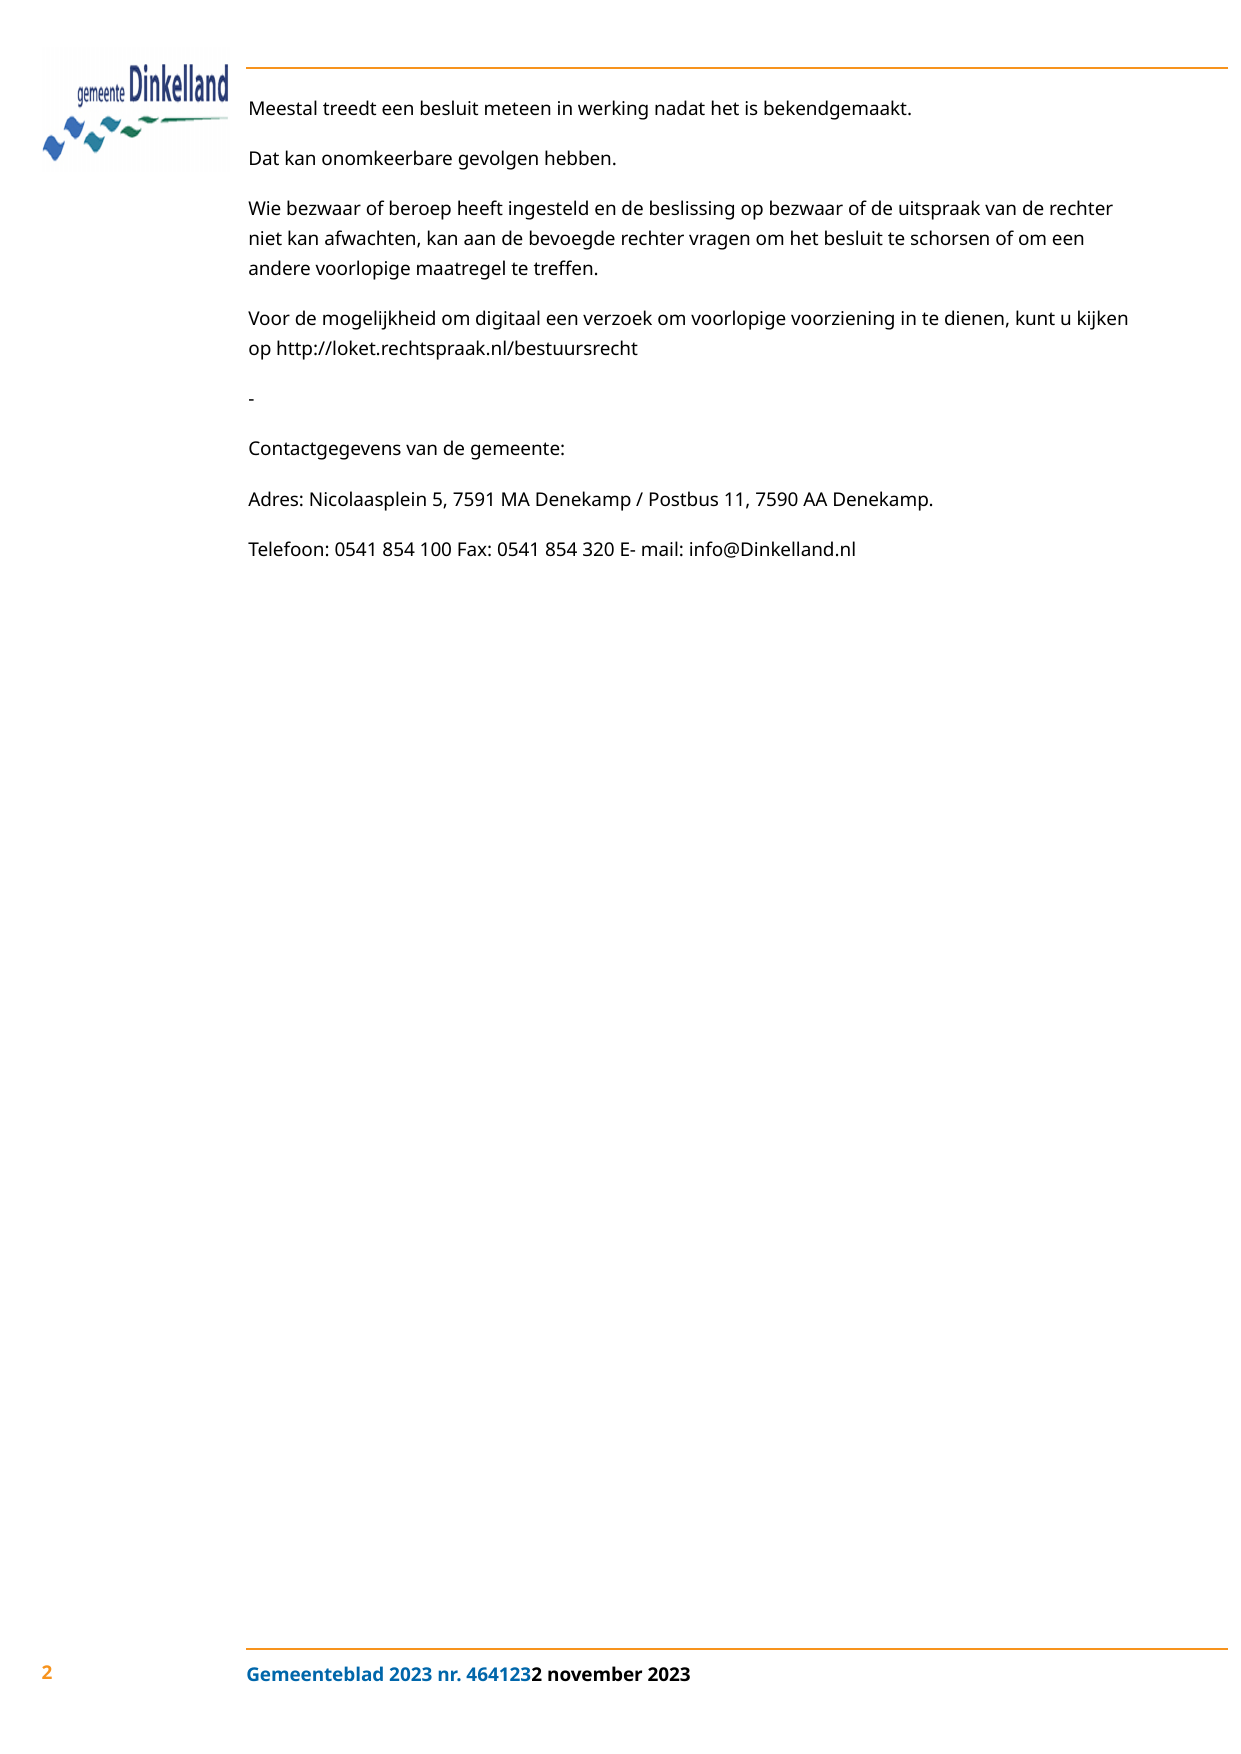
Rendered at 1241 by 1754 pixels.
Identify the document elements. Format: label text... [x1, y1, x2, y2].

text Adres: Nicolaasplein 5, 7591 MA Denekamp / Postbus 11, 7590 AA Denekamp. [248, 486, 1152, 512]
text Contactgegevens van de gemeente: [248, 436, 1152, 461]
text Telefoon: 0541 854 100 Fax: 0541 854 320 E- mail: info@Dinkelland.nl [248, 536, 1152, 562]
text Meestal treedt een besluit meteen in werking nadat het is bekendgemaakt. [248, 95, 1152, 121]
text Wie bezwaar of beroep heeft ingesteld en de beslissing op bezwaar of de uitspraak van de rechter niet kan afwachten, kan aan de bevoegde rechter vragen om het besluit te schorsen of om een andere voorlopige maatregel te treffen. [248, 196, 1152, 281]
text Voor de mogelijkheid om digitaal een verzoek om voorlopige voorziening in te dienen, kunt u kijken op http://loket.rechtspraak.nl/bestuursrecht [248, 305, 1152, 361]
text Dat kan onomkeerbare gevolgen hebben. [248, 145, 1152, 171]
picture [41, 47, 231, 172]
text - [248, 385, 1152, 411]
